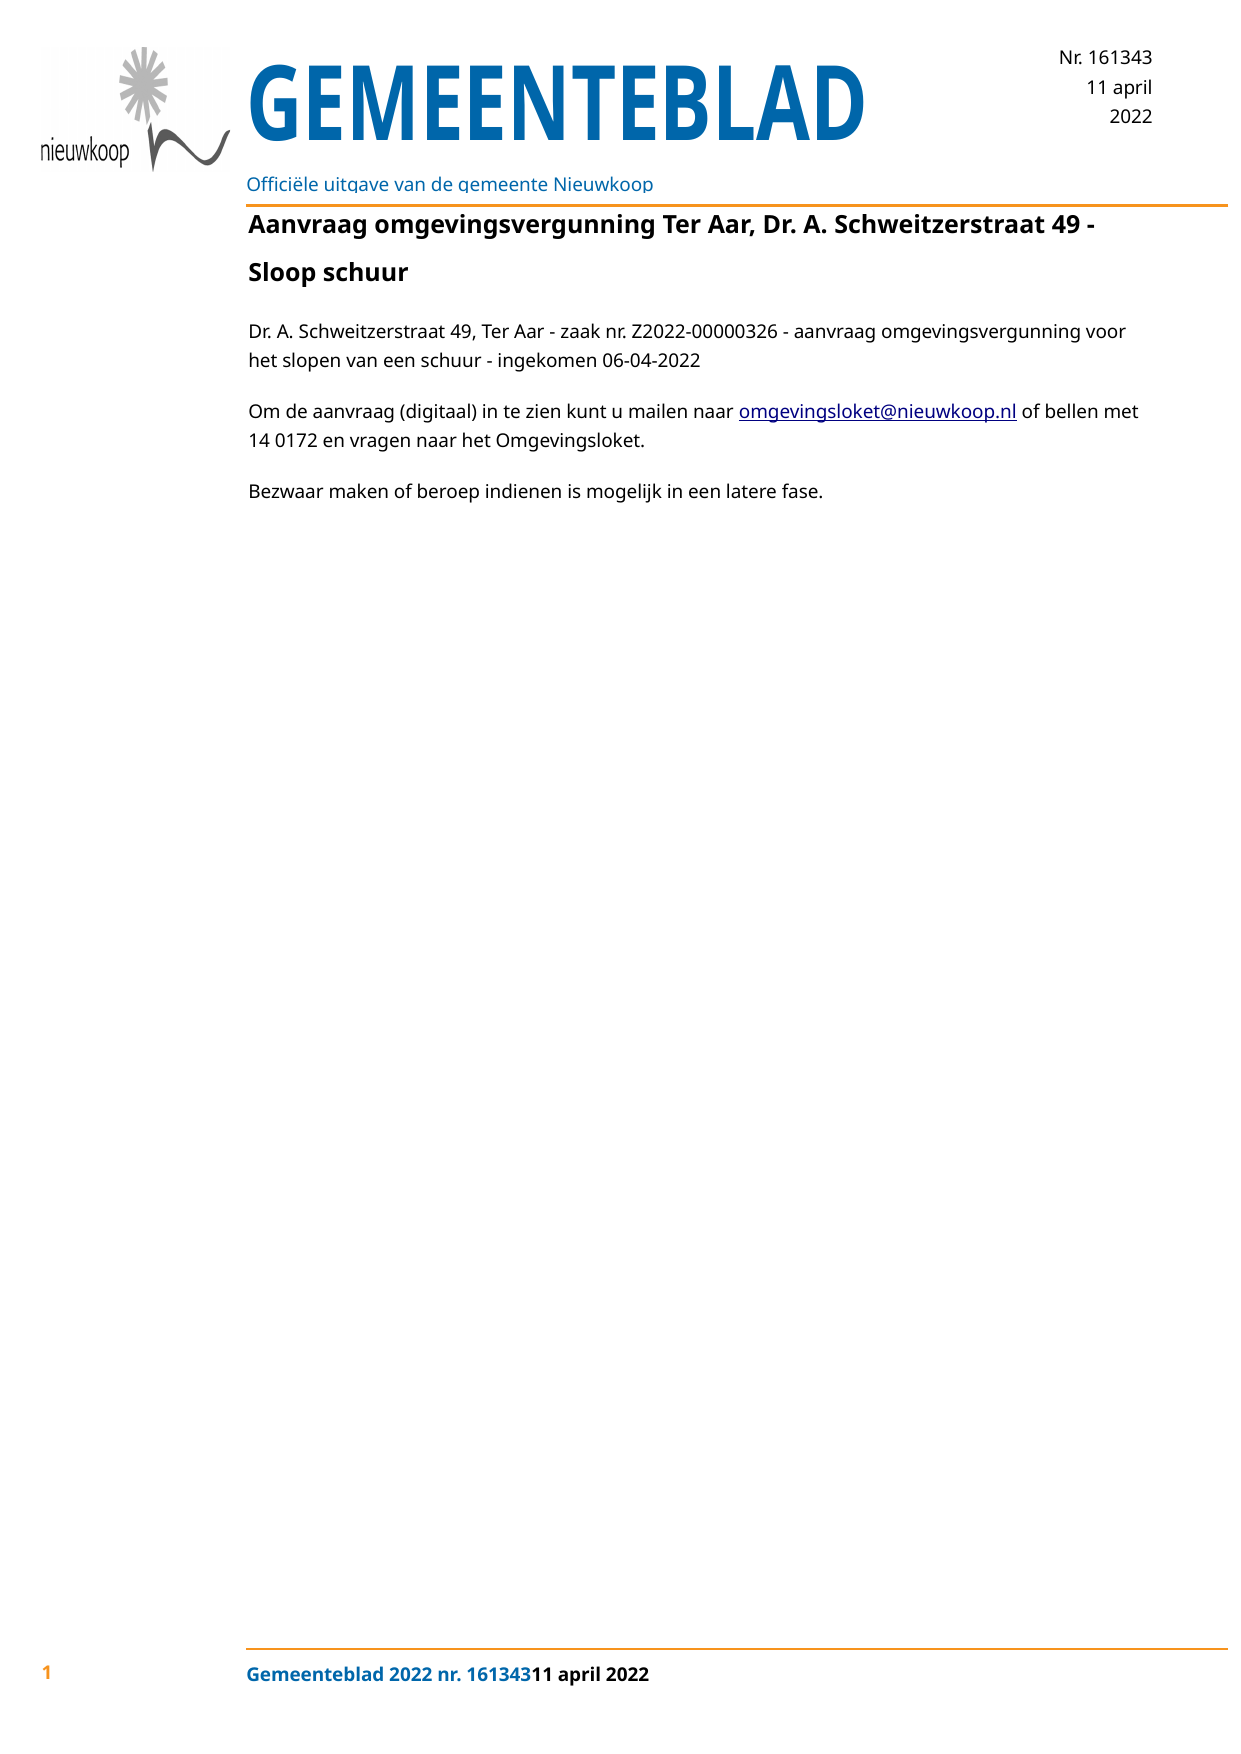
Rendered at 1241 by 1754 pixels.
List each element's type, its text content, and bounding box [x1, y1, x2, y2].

text Dr. A. Schweitzerstraat 49, Ter Aar - zaak nr. Z2022-00000326 - aanvraag omgevingsvergunning voor het slopen van een schuur - ingekomen 06-04-2022 [248, 318, 1152, 373]
text Om de aanvraag (digitaal) in te zien kunt u mailen naar omgevingsloket@nieuwkoop.nl of bellen met 14 0172 en vragen naar het Omgevingsloket. [248, 398, 1152, 453]
text Bezwaar maken of beroep indienen is mogelijk in een latere fase. [248, 478, 1152, 504]
picture [41, 47, 231, 172]
text Aanvraag omgevingsvergunning Ter Aar, Dr. A. Schweitzerstraat 49 - Sloop schuur [248, 207, 1152, 288]
